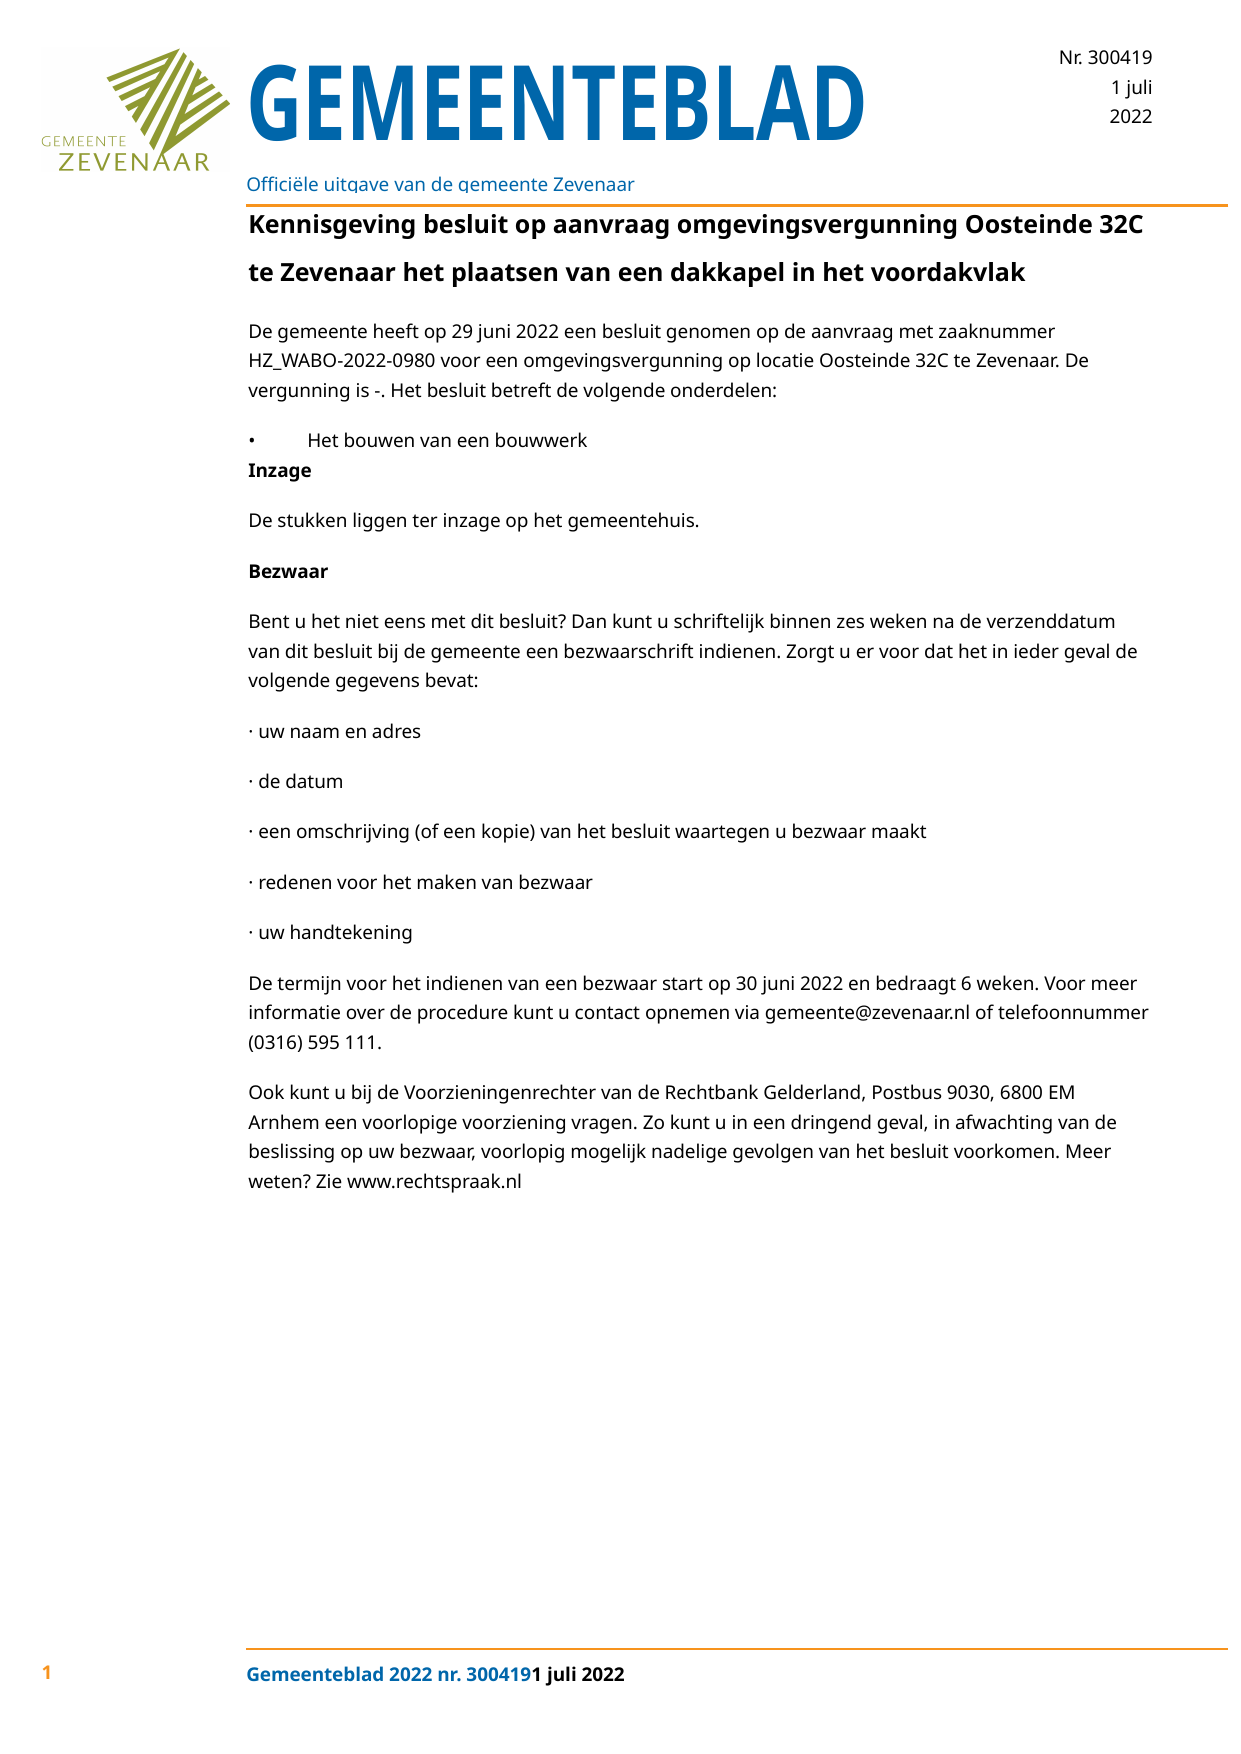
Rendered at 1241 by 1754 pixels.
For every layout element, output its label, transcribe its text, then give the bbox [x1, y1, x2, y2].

text Ook kunt u bij de Voorzieningenrechter van de Rechtbank Gelderland, Postbus 9030, 6800 EM Arnhem een voorlopige voorziening vragen. Zo kunt u in een dringend geval, in afwachting van de beslissing op uw bezwaar, voorlopig mogelijk nadelige gevolgen van het besluit voorkomen. Meer weten? Zie www.rechtspraak.nl [248, 1079, 1152, 1194]
text Bezwaar [248, 558, 1152, 584]
text · uw naam en adres [248, 718, 1152, 744]
list Het bouwen van een bouwwerk [248, 427, 1152, 453]
text De gemeente heeft op 29 juni 2022 een besluit genomen op de aanvraag met zaaknummer HZ_WABO-2022-0980 voor een omgevingsvergunning op locatie Oosteinde 32C te Zevenaar. De vergunning is -. Het besluit betreft de volgende onderdelen: [248, 318, 1152, 403]
text De termijn voor het indienen van een bezwaar start op 30 juni 2022 en bedraagt 6 weken. Voor meer informatie over de procedure kunt u contact opnemen via gemeente@zevenaar.nl of telefoonnummer (0316) 595 111. [248, 970, 1152, 1055]
text · de datum [248, 768, 1152, 794]
text · een omschrijving (of een kopie) van het besluit waartegen u bezwaar maakt [248, 819, 1152, 844]
text Kennisgeving besluit op aanvraag omgevingsvergunning Oosteinde 32C te Zevenaar het plaatsen van een dakkapel in het voordakvlak [248, 207, 1152, 288]
text · uw handtekening [248, 919, 1152, 945]
text Inzage [248, 457, 1152, 483]
text Bent u het niet eens met dit besluit? Dan kunt u schriftelijk binnen zes weken na de verzenddatum van dit besluit bij de gemeente een bezwaarschrift indienen. Zorgt u er voor dat het in ieder geval de volgende gegevens bevat: [248, 608, 1152, 693]
text · redenen voor het maken van bezwaar [248, 869, 1152, 895]
picture [41, 47, 231, 172]
text De stukken liggen ter inzage op het gemeentehuis. [248, 507, 1152, 533]
